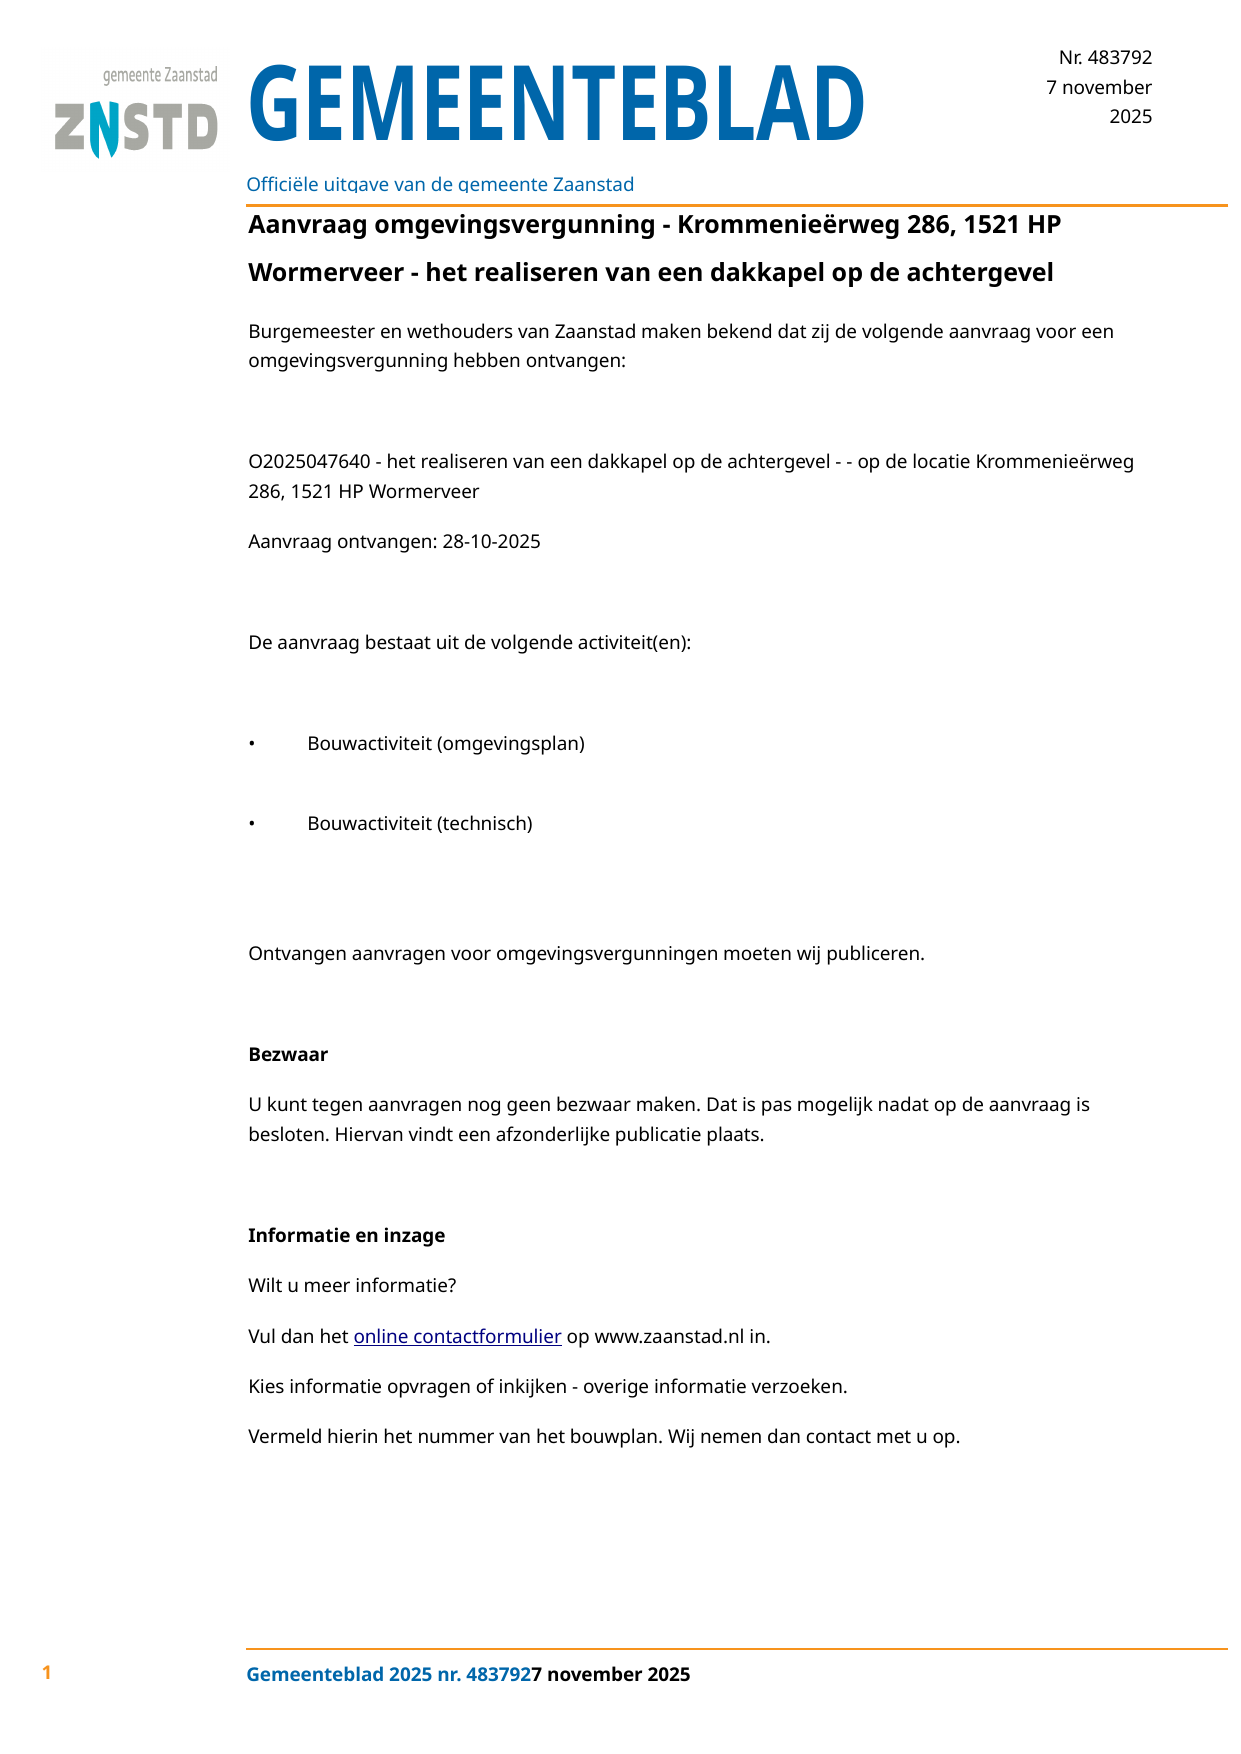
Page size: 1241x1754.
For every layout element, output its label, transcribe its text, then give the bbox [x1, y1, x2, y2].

text Aanvraag omgevingsvergunning - Krommenieërweg 286, 1521 HP Wormerveer - het realiseren van een dakkapel op de achtergevel [248, 207, 1152, 288]
text Bezwaar [248, 1041, 1152, 1067]
text Burgemeester en wethouders van Zaanstad maken bekend dat zij de volgende aanvraag voor een omgevingsvergunning hebben ontvangen: [248, 318, 1152, 373]
text Kies informatie opvragen of inkijken - overige informatie verzoeken. [248, 1373, 1152, 1399]
picture [41, 47, 231, 172]
text U kunt tegen aanvragen nog geen bezwaar maken. Dat is pas mogelijk nadat op de aanvraag is besloten. Hiervan vindt een afzonderlijke publicatie plaats. [248, 1092, 1152, 1147]
text Vermeld hierin het nummer van het bouwplan. Wij nemen dan contact met u op. [248, 1424, 1152, 1449]
text Wilt u meer informatie? [248, 1272, 1152, 1298]
text Vul dan het online contactformulier op www.zaanstad.nl in. [248, 1323, 1152, 1349]
list Bouwactiviteit (technisch) [248, 810, 1152, 836]
text O2025047640 - het realiseren van een dakkapel op de achtergevel - - op de locatie Krommenieërweg 286, 1521 HP Wormerveer [248, 448, 1152, 504]
text Ontvangen aanvragen voor omgevingsvergunningen moeten wij publiceren. [248, 940, 1152, 966]
text Aanvraag ontvangen: 28-10-2025 [248, 528, 1152, 554]
text De aanvraag bestaat uit de volgende activiteit(en): [248, 629, 1152, 655]
list Bouwactiviteit (omgevingsplan) [248, 730, 1152, 756]
text Informatie en inzage [248, 1222, 1152, 1248]
